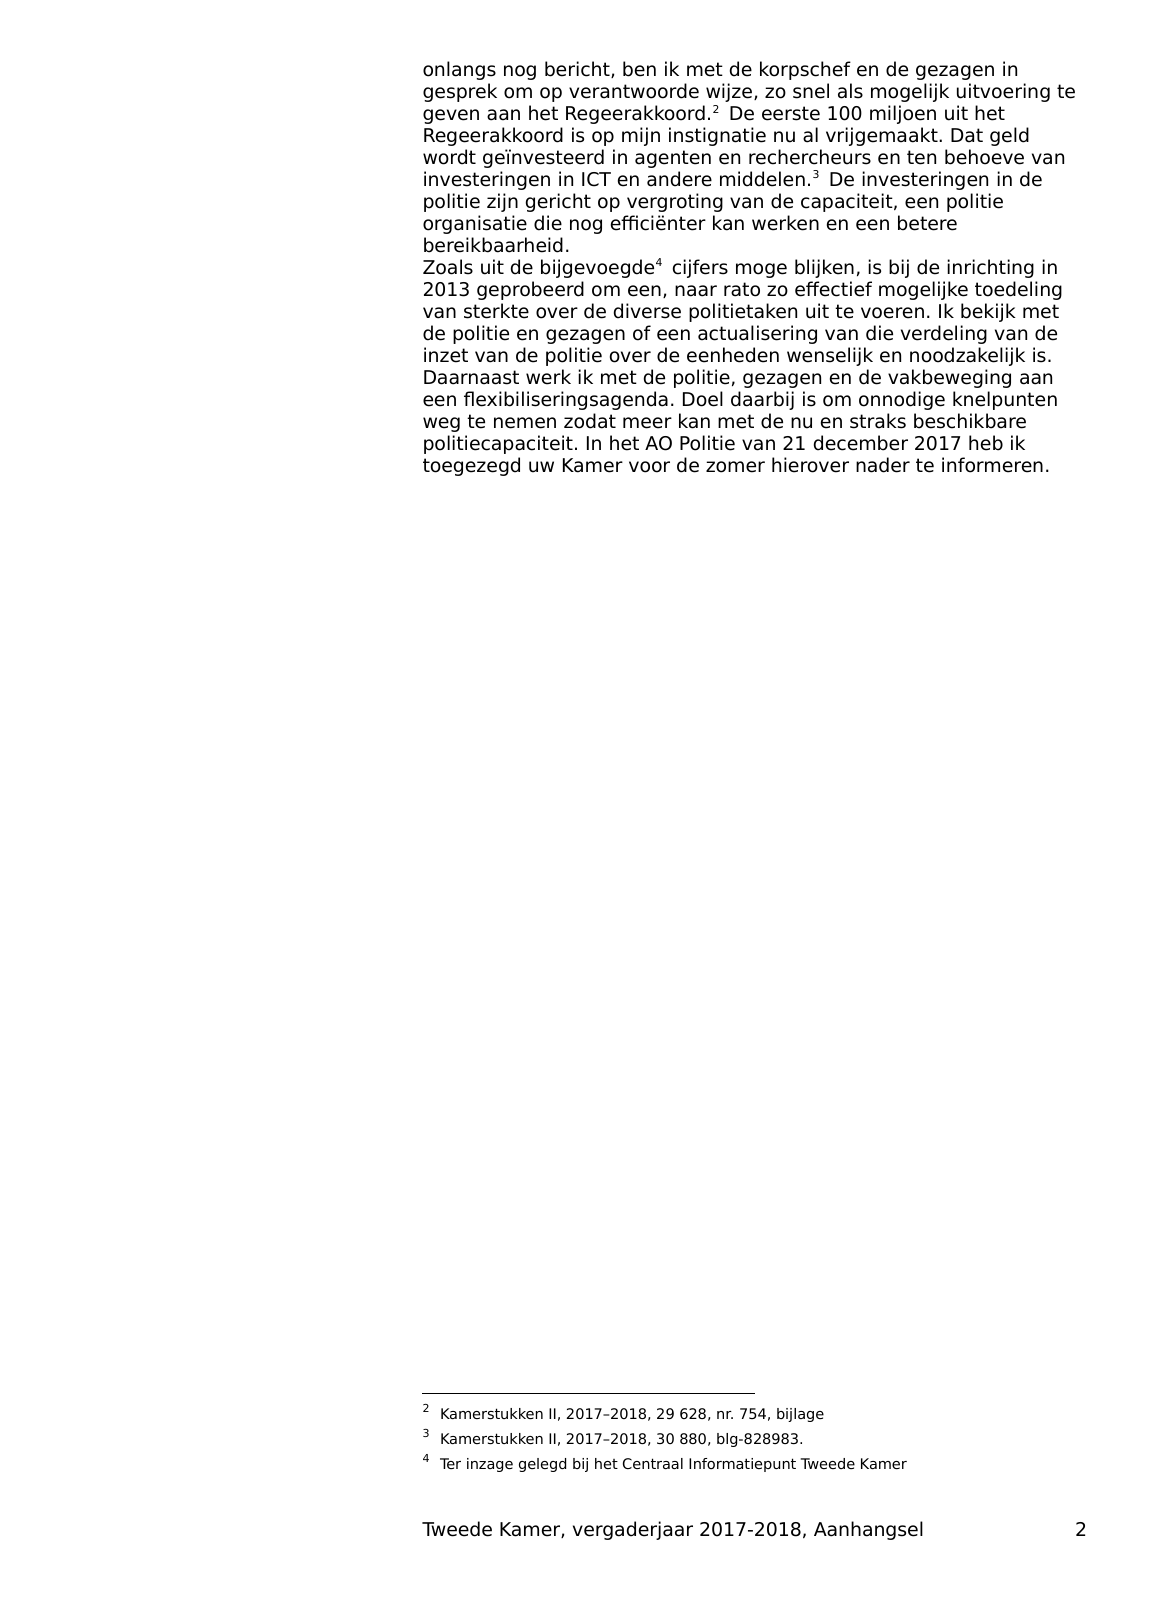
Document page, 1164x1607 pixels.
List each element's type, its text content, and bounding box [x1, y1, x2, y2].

text onlangs nog bericht, ben ik met de korpschef en de gezagen in gesprek om op verantwoorde wijze, zo snel als mogelijk uitvoering te geven aan het Regeerakkoord. De eerste 100 miljoen uit het Regeerakkoord is op mijn instignatie nu al vrijgemaakt. Dat geld wordt geïnvesteerd in agenten en rechercheurs en ten behoeve van investeringen in ICT en andere middelen. De investeringen in de politie zijn gericht op vergroting van de capaciteit, een politie organisatie die nog efficiënter kan werken en een betere bereikbaarheid. [422, 59, 1087, 257]
text Ter inzage gelegd bij het Centraal Informatiepunt Tweede Kamer [422, 1452, 1087, 1474]
text Kamerstukken II, 2017–2018, 30 880, blg-828983. [422, 1427, 1087, 1449]
text Kamerstukken II, 2017–2018, 29 628, nr. 754, bijlage [422, 1402, 1087, 1424]
text Zoals uit de bijgevoegde cijfers moge blijken, is bij de inrichting in 2013 geprobeerd om een, naar rato zo effectief mogelijke toedeling van sterkte over de diverse politietaken uit te voeren. Ik bekijk met de politie en gezagen of een actualisering van die verdeling van de inzet van de politie over de eenheden wenselijk en noodzakelijk is. Daarnaast werk ik met de politie, gezagen en de vakbeweging aan een flexibiliseringsagenda. Doel daarbij is om onnodige knelpunten weg te nemen zodat meer kan met de nu en straks beschikbare politiecapaciteit. In het AO Politie van 21 december 2017 heb ik toegezegd uw Kamer voor de zomer hierover nader te informeren. [422, 257, 1087, 477]
